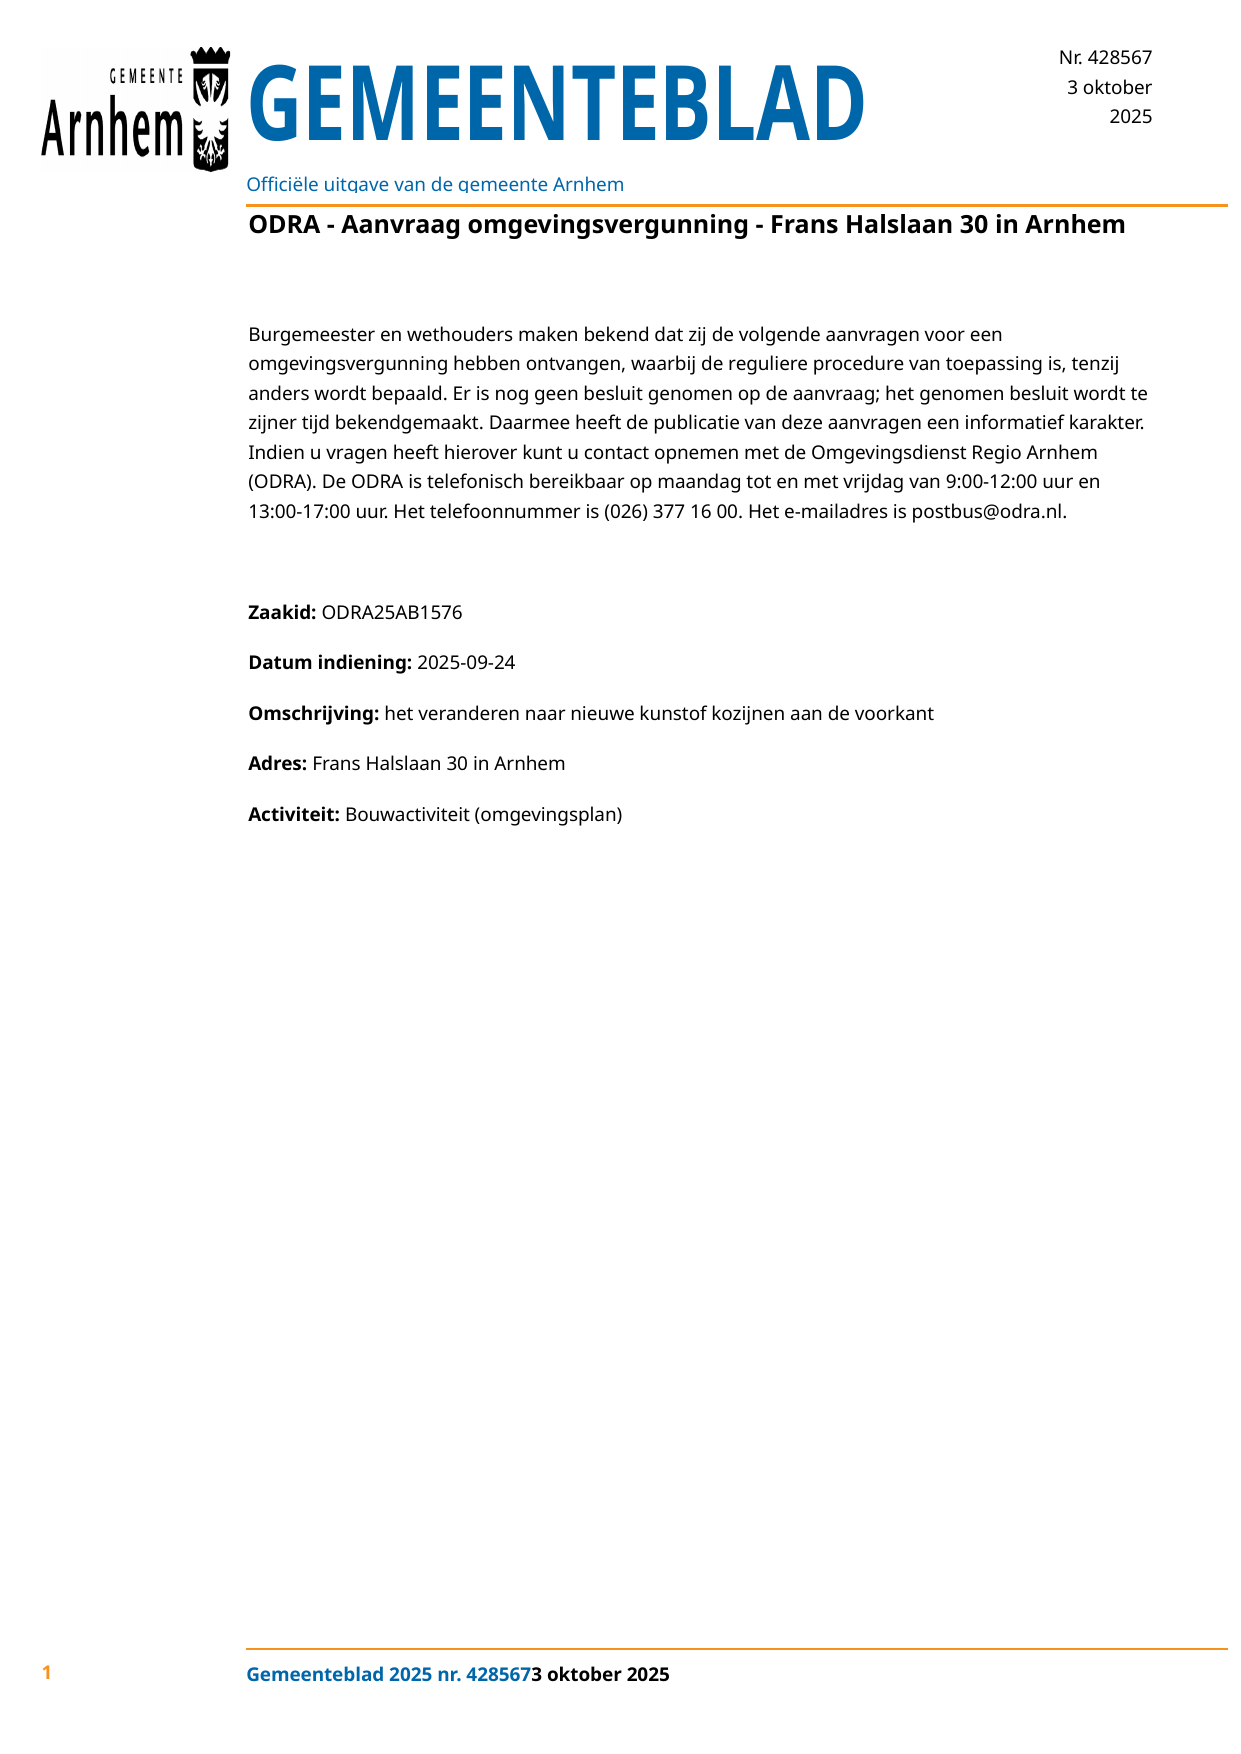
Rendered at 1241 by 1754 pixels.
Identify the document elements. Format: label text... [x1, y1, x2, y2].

picture [41, 47, 231, 172]
text ODRA - Aanvraag omgevingsvergunning - Frans Halslaan 30 in Arnhem [248, 207, 1152, 241]
text Omschrijving: het veranderen naar nieuwe kunstof kozijnen aan de voorkant [248, 700, 1152, 726]
text Adres: Frans Halslaan 30 in Arnhem [248, 750, 1152, 776]
text Activiteit: Bouwactiviteit (omgevingsplan) [248, 801, 1152, 826]
text Datum indiening: 2025-09-24 [248, 649, 1152, 675]
text Zaakid: ODRA25AB1576 [248, 599, 1152, 625]
text Burgemeester en wethouders maken bekend dat zij de volgende aanvragen voor een omgevingsvergunning hebben ontvangen, waarbij de reguliere procedure van toepassing is, tenzij anders wordt bepaald. Er is nog geen besluit genomen op de aanvraag; het genomen besluit wordt te zijner tijd bekendgemaakt. Daarmee heeft de publicatie van deze aanvragen een informatief karakter. Indien u vragen heeft hierover kunt u contact opnemen met de Omgevingsdienst Regio Arnhem (ODRA). De ODRA is telefonisch bereikbaar op maandag tot en met vrijdag van 9:00-12:00 uur en 13:00-17:00 uur. Het telefoonnummer is (026) 377 16 00. Het e-mailadres is postbus@odra.nl. [248, 321, 1152, 524]
